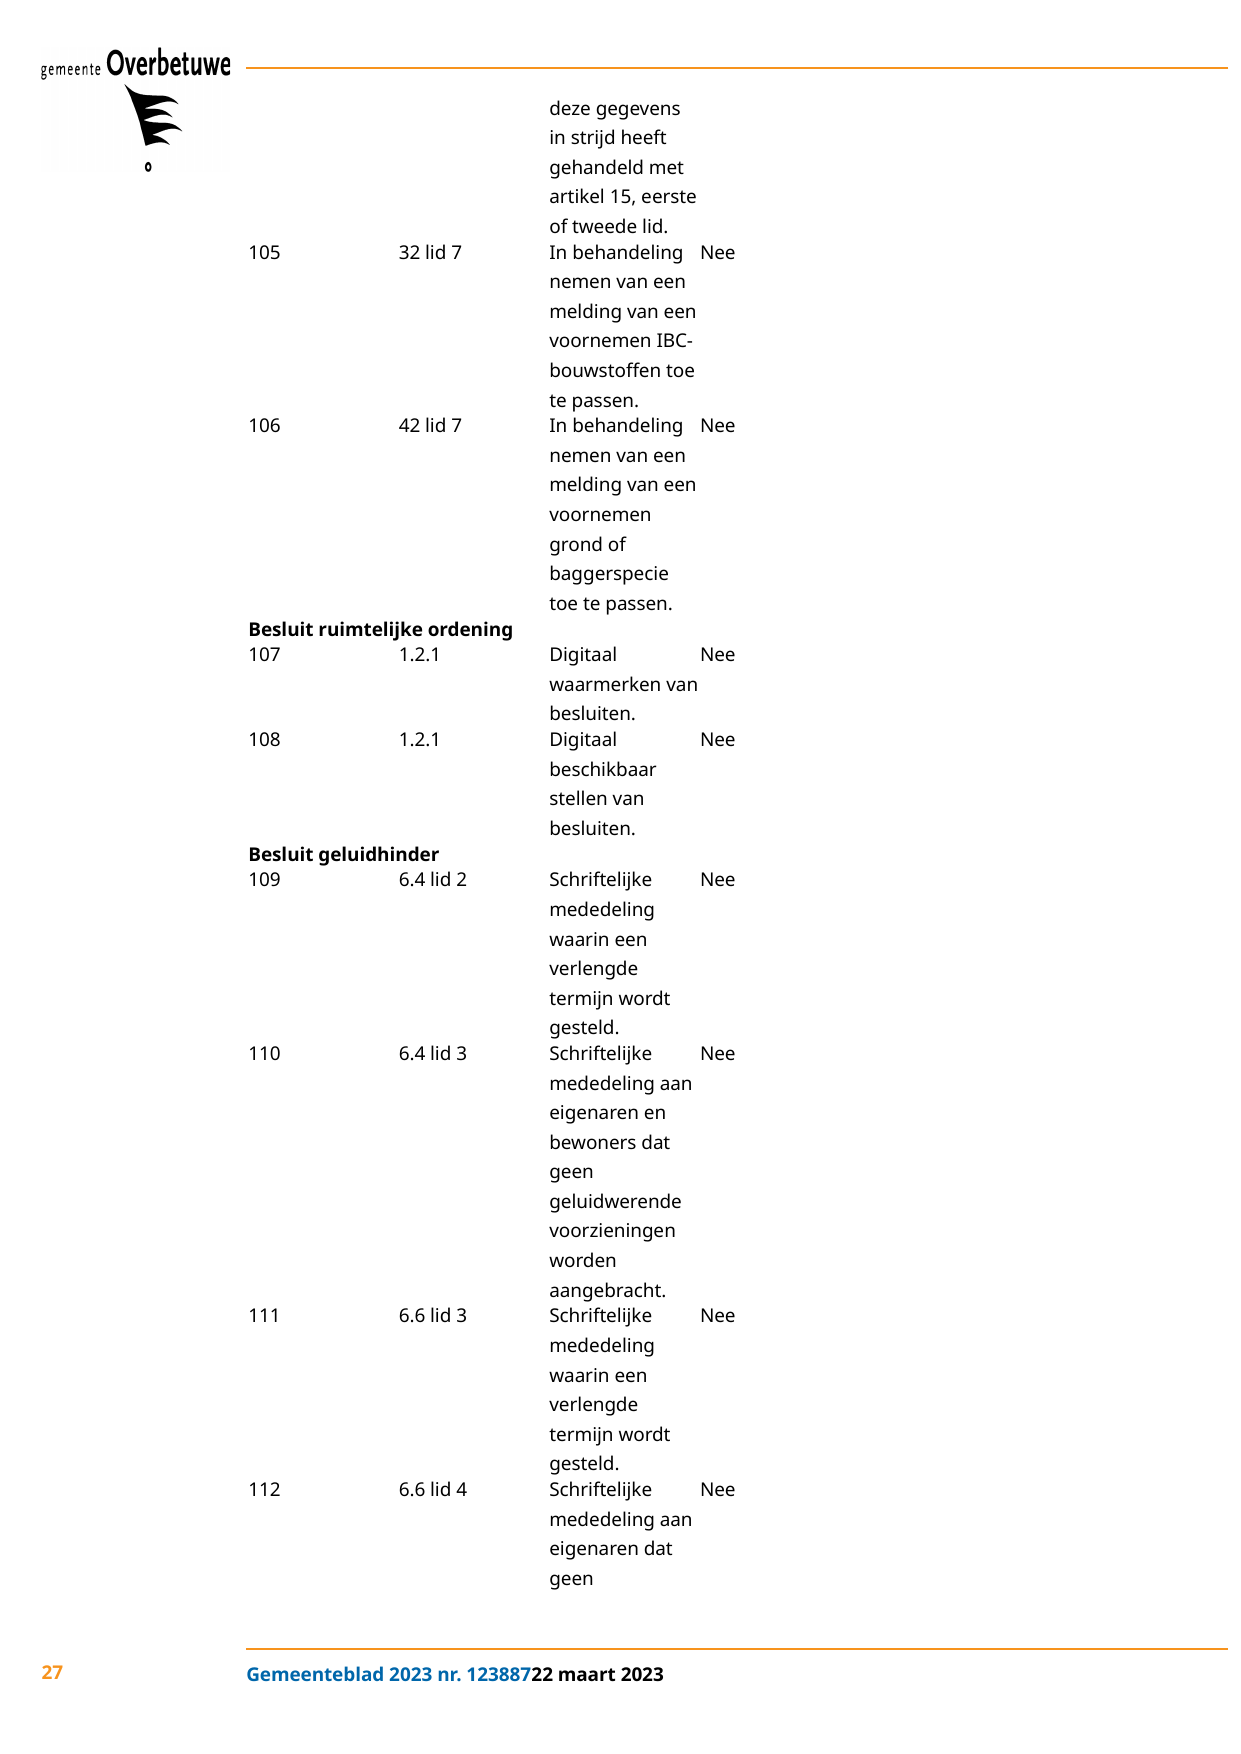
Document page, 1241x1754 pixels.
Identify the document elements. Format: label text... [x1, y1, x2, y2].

table_cell 42 lid 7 [399, 413, 549, 616]
table_cell [1001, 1040, 1152, 1303]
table_cell [399, 95, 549, 239]
table_cell In behandeling nemen van een melding van een voornemen IBC-bouwstoffen toe te passen. [549, 239, 700, 412]
table_cell Nee [700, 867, 850, 1040]
table_cell [850, 1040, 1001, 1303]
table_cell [1001, 413, 1152, 616]
table_cell 32 lid 7 [399, 239, 549, 412]
table_cell 110 [248, 1040, 398, 1303]
table_cell [850, 726, 1001, 841]
table_cell [1001, 726, 1152, 841]
table_cell Schriftelijke mededeling waarin een verlengde termijn wordt gesteld. [549, 1303, 700, 1476]
table_cell 112 [248, 1476, 398, 1591]
table_cell 109 [248, 867, 398, 1040]
table_cell 105 [248, 239, 398, 412]
table_cell 6.6 lid 3 [399, 1303, 549, 1476]
table_cell Besluit ruimtelijke ordening [248, 616, 1152, 641]
table_cell [850, 867, 1001, 1040]
table_cell [248, 95, 398, 239]
table_cell [1001, 95, 1152, 239]
table_cell [1001, 1476, 1152, 1591]
table_cell Nee [700, 1040, 850, 1303]
table_cell Nee [700, 726, 850, 841]
table_cell 6.4 lid 2 [399, 867, 549, 1040]
table_cell [850, 413, 1001, 616]
table_cell 1.2.1 [399, 726, 549, 841]
table_cell deze gegevens in strijd heeft gehandeld met artikel 15, eerste of tweede lid. [549, 95, 700, 239]
table_cell 1.2.1 [399, 641, 549, 726]
picture [41, 47, 231, 172]
table_cell Schriftelijke mededeling waarin een verlengde termijn wordt gesteld. [549, 867, 700, 1040]
table_cell Schriftelijke mededeling aan eigenaren en bewoners dat geen geluidwerende voorzieningen worden aangebracht. [549, 1040, 700, 1303]
table_cell Besluit geluidhinder [248, 841, 1152, 867]
table_cell [850, 95, 1001, 239]
table_cell 6.4 lid 3 [399, 1040, 549, 1303]
table_cell [850, 641, 1001, 726]
table_cell [1001, 239, 1152, 412]
table_cell Nee [700, 1476, 850, 1591]
table_cell 108 [248, 726, 398, 841]
table_cell Digitaal waarmerken van besluiten. [549, 641, 700, 726]
table_cell Nee [700, 641, 850, 726]
table_cell Nee [700, 413, 850, 616]
table_cell In behandeling nemen van een melding van een voornemen grond of baggerspecie toe te passen. [549, 413, 700, 616]
table_cell [850, 1303, 1001, 1476]
table_cell [850, 239, 1001, 412]
table_cell 6.6 lid 4 [399, 1476, 549, 1591]
table_cell Nee [700, 1303, 850, 1476]
table_cell 106 [248, 413, 398, 616]
table_cell 111 [248, 1303, 398, 1476]
table_cell [850, 1476, 1001, 1591]
table_cell Schriftelijke mededeling aan eigenaren dat geen [549, 1476, 700, 1591]
table_cell [1001, 1303, 1152, 1476]
table_cell [1001, 867, 1152, 1040]
table_cell Digitaal beschikbaar stellen van besluiten. [549, 726, 700, 841]
table_cell [700, 95, 850, 239]
table_cell 107 [248, 641, 398, 726]
table_cell Nee [700, 239, 850, 412]
table_cell [1001, 641, 1152, 726]
